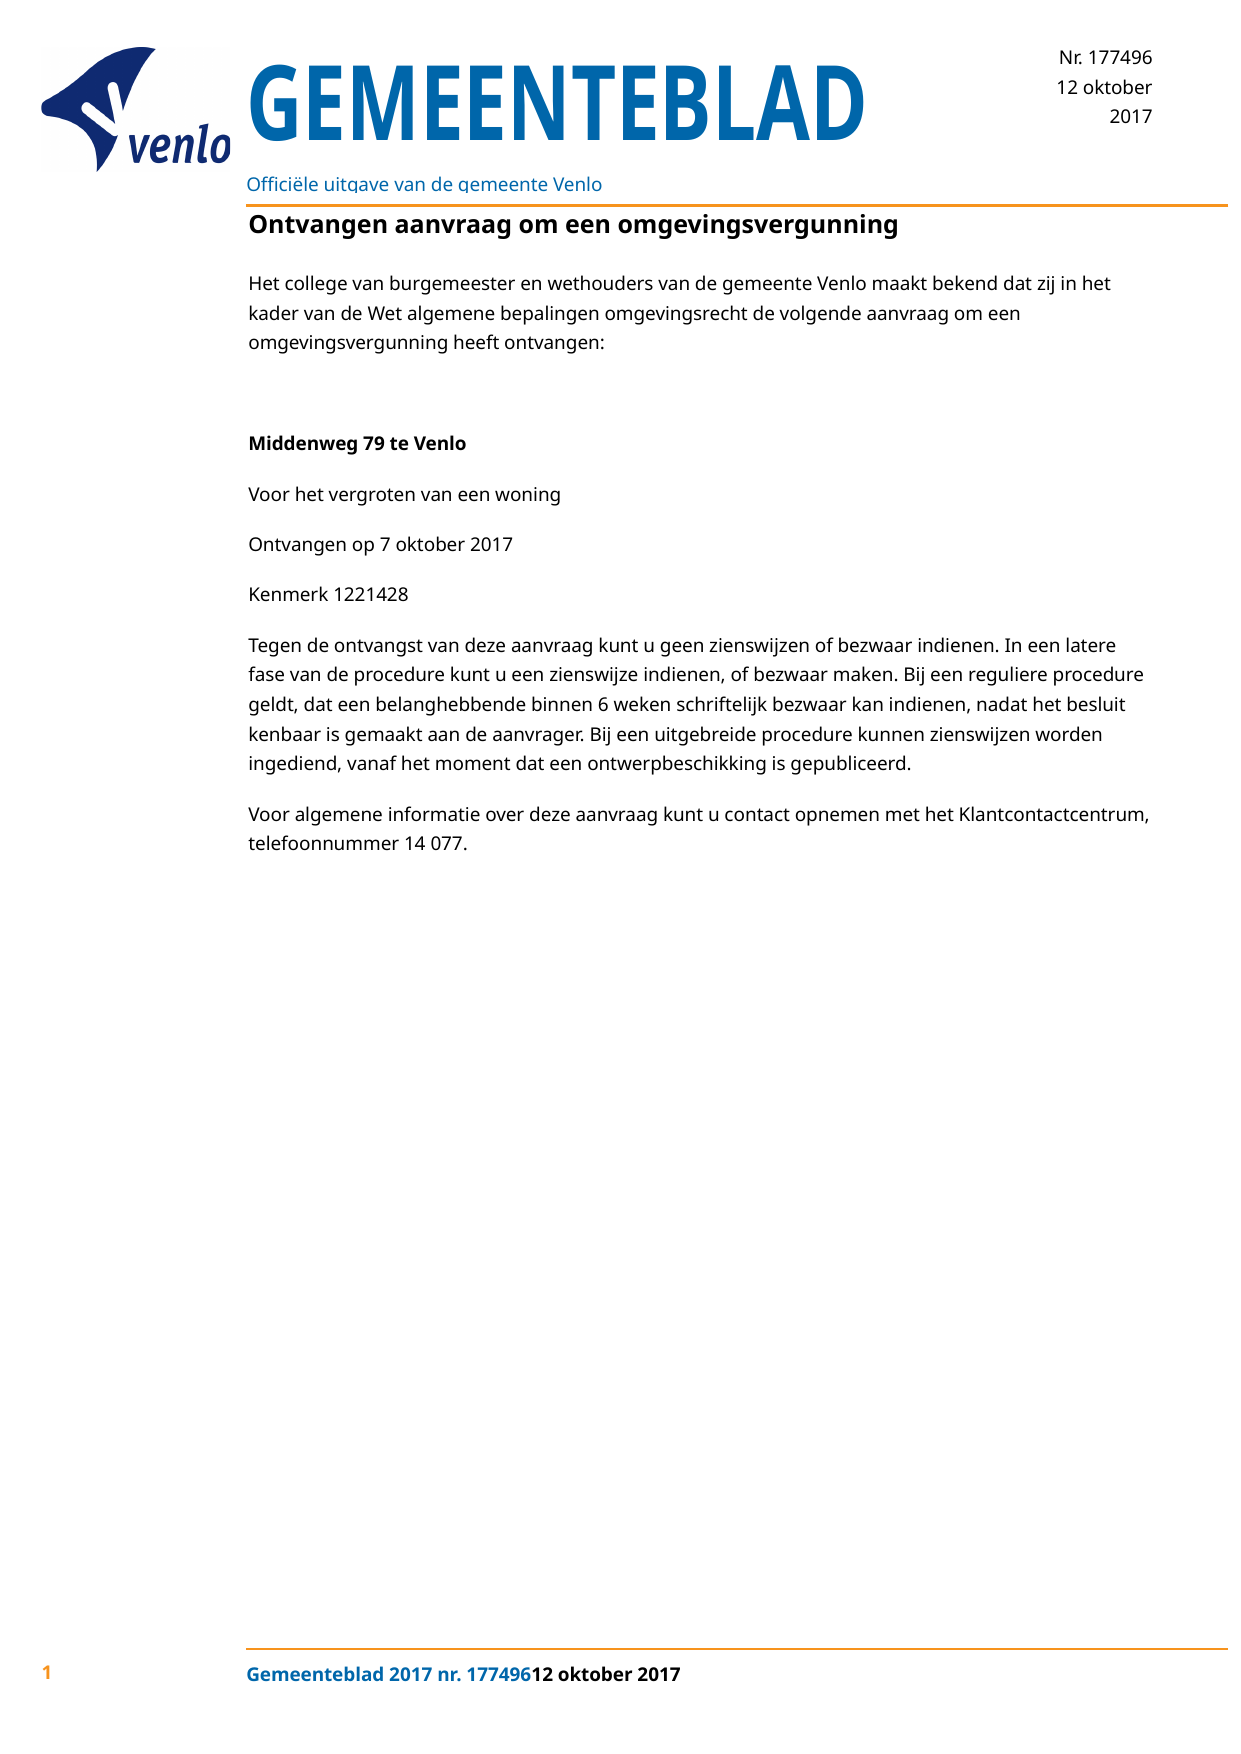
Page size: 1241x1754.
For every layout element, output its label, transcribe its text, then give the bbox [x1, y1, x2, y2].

picture [41, 47, 231, 172]
text Ontvangen op 7 oktober 2017 [248, 531, 1152, 557]
text Middenweg 79 te Venlo [248, 430, 1152, 456]
text Het college van burgemeester en wethouders van de gemeente Venlo maakt bekend dat zij in het kader van de Wet algemene bepalingen omgevingsrecht de volgende aanvraag om een omgevingsvergunning heeft ontvangen: [248, 270, 1152, 355]
text Voor het vergroten van een woning [248, 481, 1152, 506]
text Kenmerk 1221428 [248, 582, 1152, 607]
text Ontvangen aanvraag om een omgevingsvergunning [248, 207, 1152, 241]
text Tegen de ontvangst van deze aanvraag kunt u geen zienswijzen of bezwaar indienen. In een latere fase van de procedure kunt u een zienswijze indienen, of bezwaar maken. Bij een reguliere procedure geldt, dat een belanghebbende binnen 6 weken schriftelijk bezwaar kan indienen, nadat het besluit kenbaar is gemaakt aan de aanvrager. Bij een uitgebreide procedure kunnen zienswijzen worden ingediend, vanaf het moment dat een ontwerpbeschikking is gepubliceerd. [248, 632, 1152, 776]
text Voor algemene informatie over deze aanvraag kunt u contact opnemen met het Klantcontactcentrum, telefoonnummer 14 077. [248, 801, 1152, 856]
